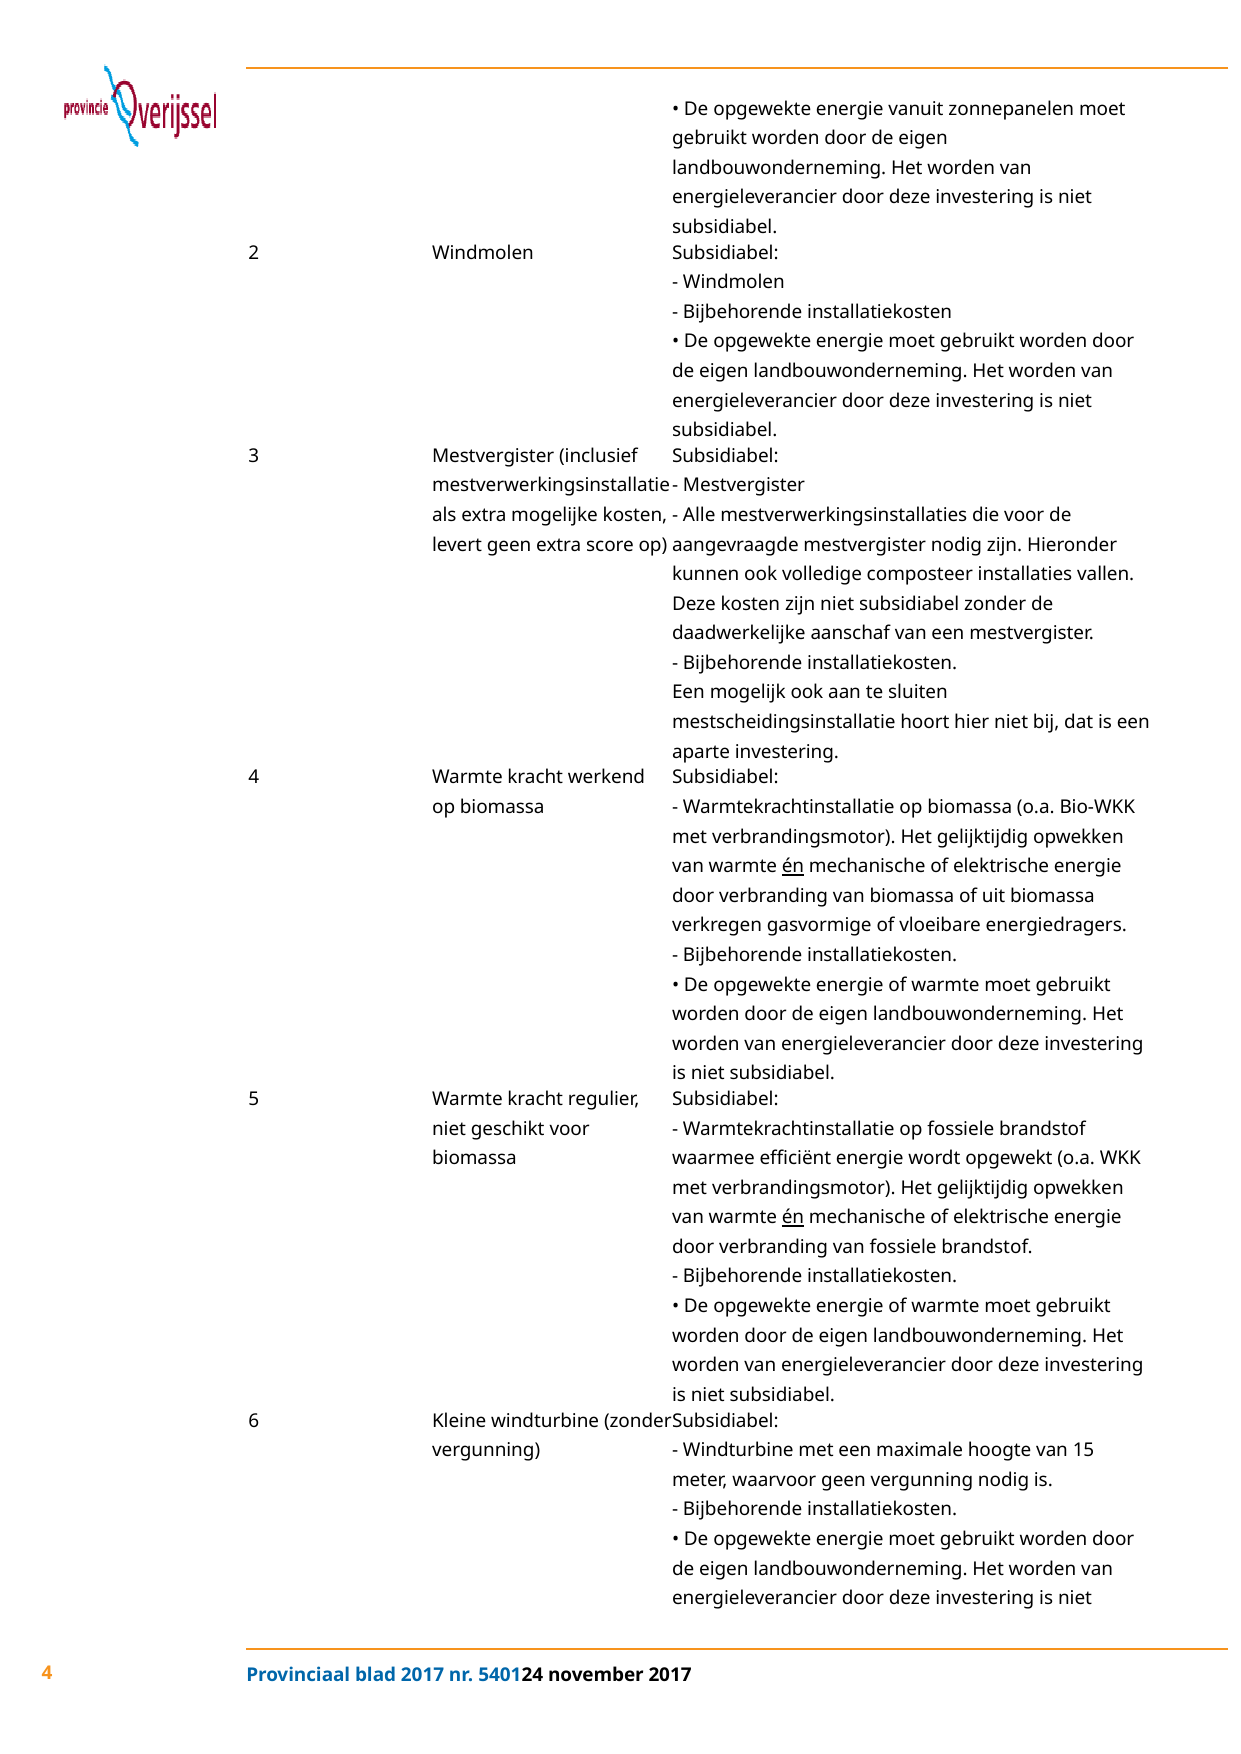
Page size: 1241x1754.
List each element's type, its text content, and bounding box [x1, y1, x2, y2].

table_cell [248, 95, 432, 239]
table_cell Subsidiabel: - Windturbine met een maximale hoogte van 15 meter, waarvoor geen vergunning nodig is. - Bijbehorende installatiekosten. • De opgewekte energie moet gebruikt worden door de eigen landbouwonderneming. Het worden van energieleverancier door deze investering is niet [672, 1407, 1152, 1610]
table_cell Subsidiabel: - Warmtekrachtinstallatie op biomassa (o.a. Bio-WKK met verbrandingsmotor). Het gelijktijdig opwekken van warmte én mechanische of elektrische energie door verbranding van biomassa of uit biomassa verkregen gasvormige of vloeibare energiedragers. - Bijbehorende installatiekosten. • De opgewekte energie of warmte moet gebruikt worden door de eigen landbouwonderneming. Het worden van energieleverancier door deze investering is niet subsidiabel. [672, 764, 1152, 1085]
table_cell Kleine windturbine (zonder vergunning) [432, 1407, 672, 1610]
table_cell 6 [248, 1407, 432, 1610]
table_cell 4 [248, 764, 432, 1085]
table_cell Subsidiabel: - Mestvergister - Alle mestverwerkingsinstallaties die voor de aangevraagde mestvergister nodig zijn. Hieronder kunnen ook volledige composteer installaties vallen. Deze kosten zijn niet subsidiabel zonder de daadwerkelijke aanschaf van een mestvergister. - Bijbehorende installatiekosten. Een mogelijk ook aan te sluiten mestscheidingsinstallatie hoort hier niet bij, dat is een aparte investering. [672, 442, 1152, 764]
table_cell Subsidiabel: - Warmtekrachtinstallatie op fossiele brandstof waarmee efficiënt energie wordt opgewekt (o.a. WKK met verbrandingsmotor). Het gelijktijdig opwekken van warmte én mechanische of elektrische energie door verbranding van fossiele brandstof. - Bijbehorende installatiekosten. • De opgewekte energie of warmte moet gebruikt worden door de eigen landbouwonderneming. Het worden van energieleverancier door deze investering is niet subsidiabel. [672, 1085, 1152, 1407]
table_cell Warmte kracht regulier, niet geschikt voor biomassa [432, 1085, 672, 1407]
table_cell 3 [248, 442, 432, 764]
table_cell [432, 95, 672, 239]
table_cell Warmte kracht werkend op biomassa [432, 764, 672, 1085]
picture [41, 47, 231, 172]
table_cell Subsidiabel: - Windmolen - Bijbehorende installatiekosten • De opgewekte energie moet gebruikt worden door de eigen landbouwonderneming. Het worden van energieleverancier door deze investering is niet subsidiabel. [672, 239, 1152, 442]
table_cell Mestvergister (inclusief mestverwerkingsinstallatie als extra mogelijke kosten, levert geen extra score op) [432, 442, 672, 764]
table_cell 5 [248, 1085, 432, 1407]
table_cell Windmolen [432, 239, 672, 442]
table_cell 2 [248, 239, 432, 442]
table_cell • De opgewekte energie vanuit zonnepanelen moet gebruikt worden door de eigen landbouwonderneming. Het worden van energieleverancier door deze investering is niet subsidiabel. [672, 95, 1152, 239]
